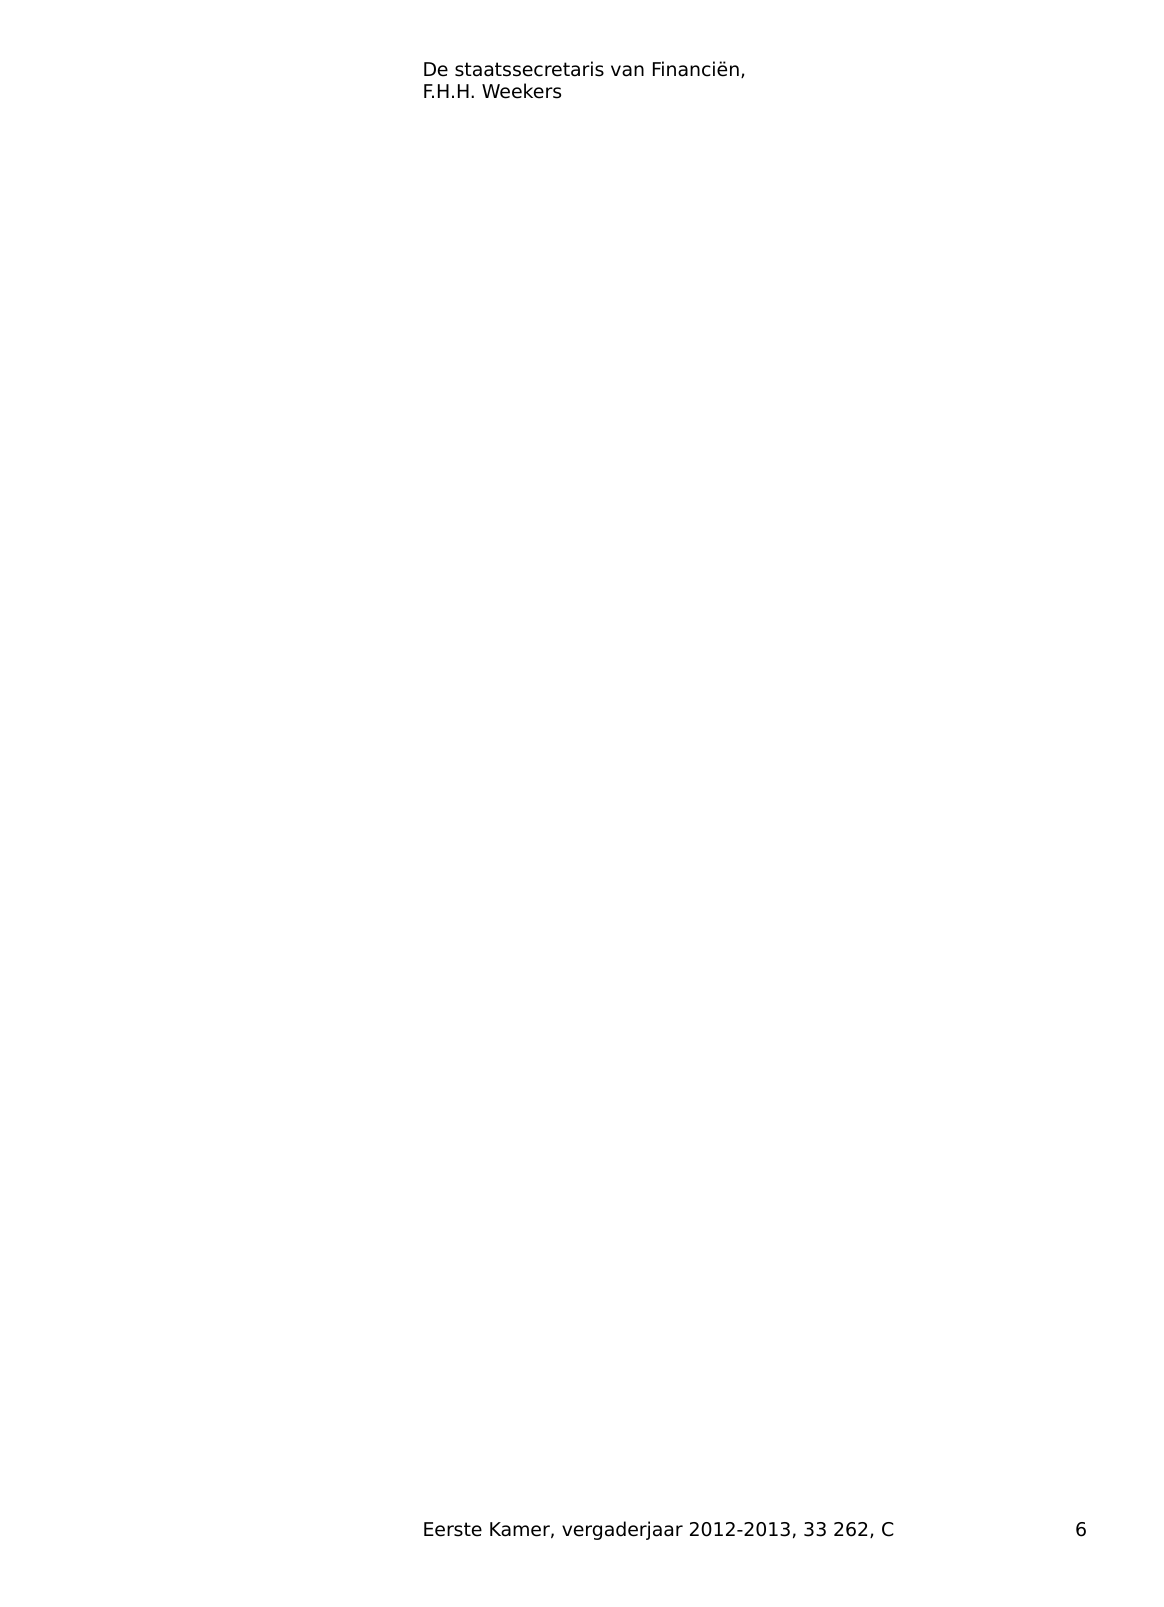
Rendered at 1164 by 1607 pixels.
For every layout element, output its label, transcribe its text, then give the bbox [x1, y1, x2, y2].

text De staatssecretaris van Financiën, F.H.H. Weekers [422, 59, 1087, 103]
